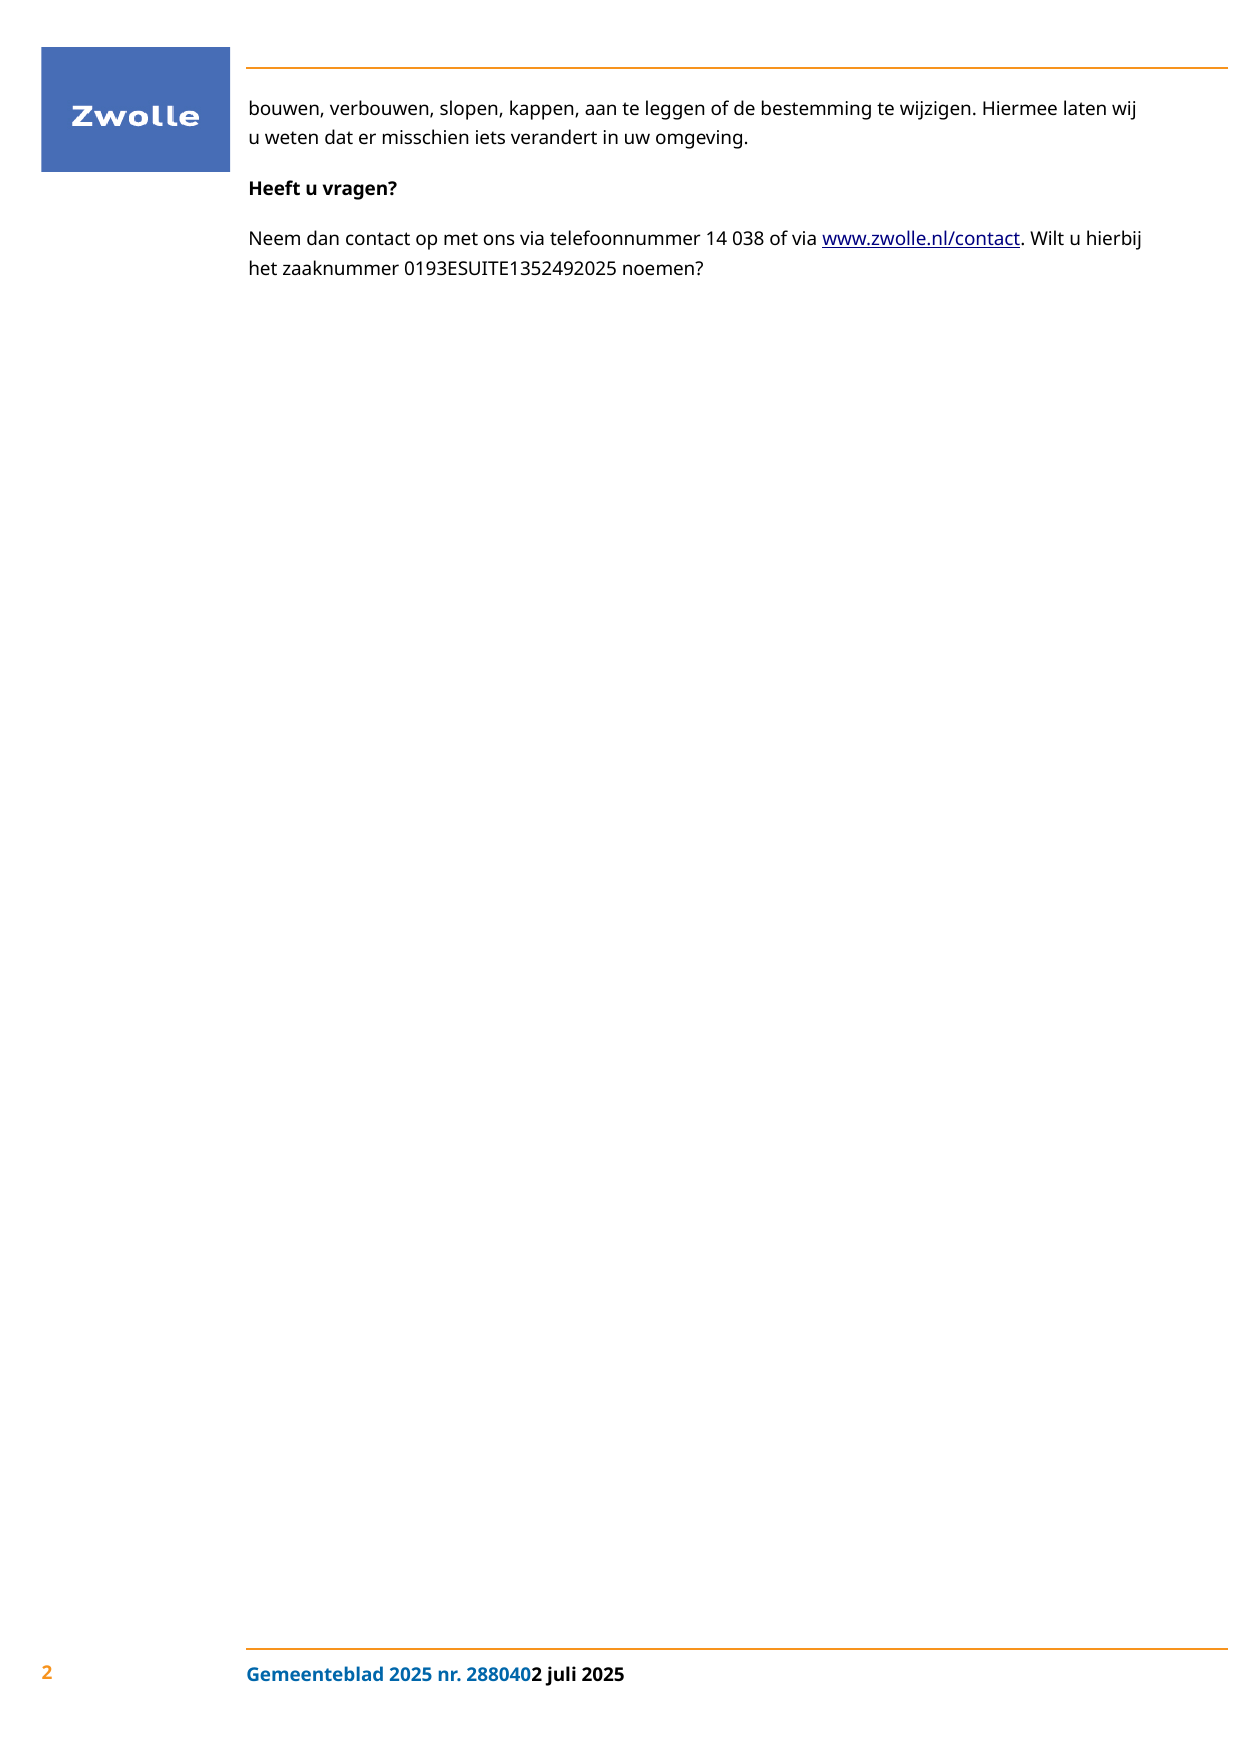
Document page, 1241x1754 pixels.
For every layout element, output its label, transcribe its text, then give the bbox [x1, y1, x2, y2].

text Neem dan contact op met ons via telefoonnummer 14 038 of via www.zwolle.nl/contact. Wilt u hierbij het zaaknummer 0193ESUITE1352492025 noemen? [248, 225, 1152, 281]
picture [41, 47, 231, 172]
text Heeft u vragen? [248, 175, 1152, 201]
text bouwen, verbouwen, slopen, kappen, aan te leggen of de bestemming te wijzigen. Hiermee laten wij u weten dat er misschien iets verandert in uw omgeving. [248, 95, 1152, 150]
